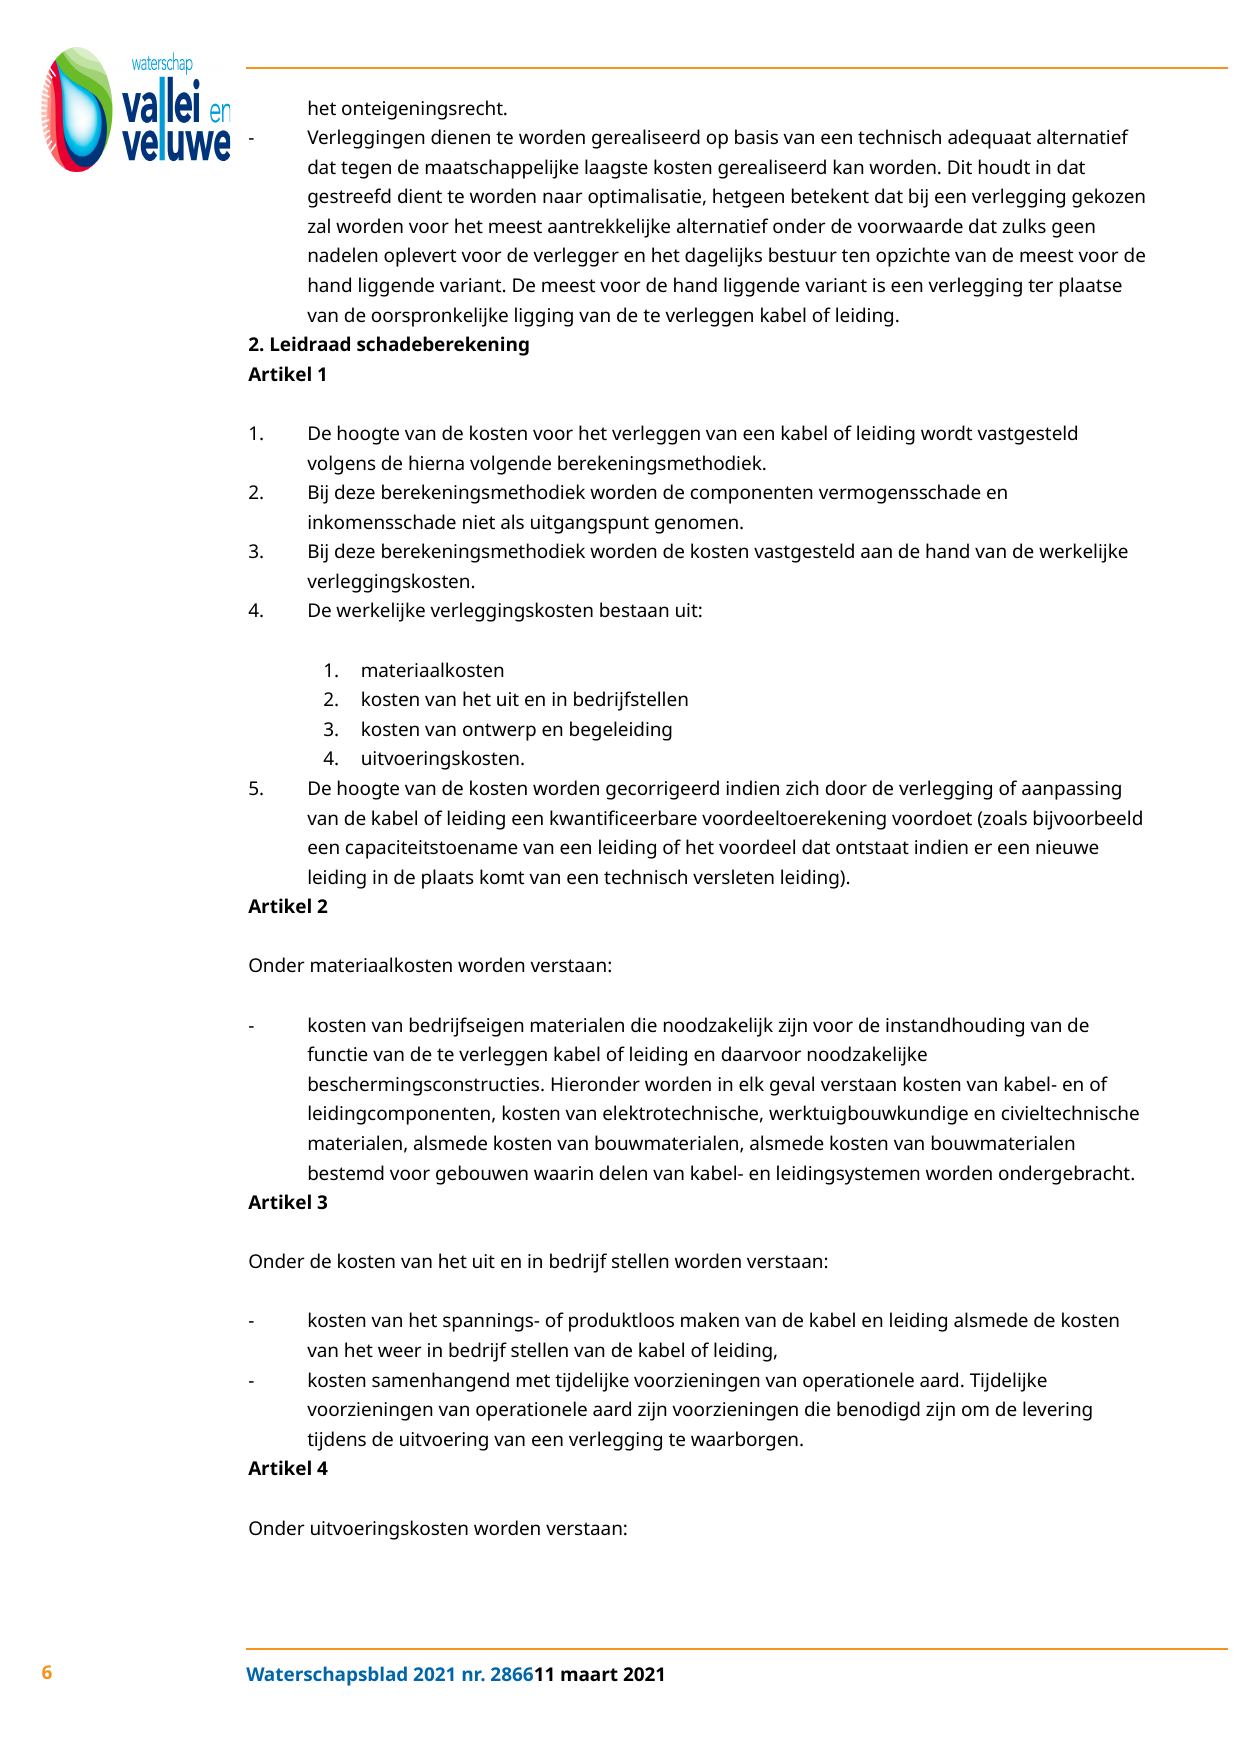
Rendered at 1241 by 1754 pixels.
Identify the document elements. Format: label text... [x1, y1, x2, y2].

list het onteigeningsrecht. [248, 95, 1152, 121]
list uitvoeringskosten. [323, 746, 1152, 771]
text Onder uitvoeringskosten worden verstaan: [248, 1515, 1152, 1541]
list kosten van het spannings- of produktloos maken van de kabel en leiding alsmede de kosten van het weer in bedrijf stellen van de kabel of leiding, [248, 1308, 1152, 1363]
list materiaalkosten [323, 657, 1152, 683]
text Onder de kosten van het uit en in bedrijf stellen worden verstaan: [248, 1248, 1152, 1274]
text Artikel 4 [248, 1456, 1152, 1481]
list De hoogte van de kosten voor het verleggen van een kabel of leiding wordt vastgesteld volgens de hierna volgende berekeningsmethodiek. [248, 420, 1152, 476]
text Artikel 2 [248, 893, 1152, 919]
list De hoogte van de kosten worden gecorrigeerd indien zich door de verlegging of aanpassing van de kabel of leiding een kwantificeerbare voordeeltoerekening voordoet (zoals bijvoorbeeld een capaciteitstoename van een leiding of het voordeel dat ontstaat indien er een nieuwe leiding in de plaats komt van een technisch versleten leiding). [248, 775, 1152, 890]
text Artikel 3 [248, 1189, 1152, 1215]
list De werkelijke verleggingskosten bestaan uit: [248, 598, 1152, 623]
list Bij deze berekeningsmethodiek worden de componenten vermogensschade en inkomensschade niet als uitgangspunt genomen. [248, 479, 1152, 535]
text Onder materiaalkosten worden verstaan: [248, 953, 1152, 978]
text Artikel 1 [248, 361, 1152, 387]
list kosten van ontwerp en begeleiding [323, 716, 1152, 742]
picture [41, 47, 231, 172]
text 2. Leidraad schadeberekening [248, 331, 1152, 357]
list Verleggingen dienen te worden gerealiseerd op basis van een technisch adequaat alternatief dat tegen de maatschappelijke laagste kosten gerealiseerd kan worden. Dit houdt in dat gestreefd dient te worden naar optimalisatie, hetgeen betekent dat bij een verlegging gekozen zal worden voor het meest aantrekkelijke alternatief onder de voorwaarde dat zulks geen nadelen oplevert voor de verlegger en het dagelijks bestuur ten opzichte van de meest voor de hand liggende variant. De meest voor de hand liggende variant is een verlegging ter plaatse van de oorspronkelijke ligging van de te verleggen kabel of leiding. [248, 124, 1152, 328]
list Bij deze berekeningsmethodiek worden de kosten vastgesteld aan de hand van de werkelijke verleggingskosten. [248, 538, 1152, 594]
list kosten van het uit en in bedrijfstellen [323, 686, 1152, 712]
list kosten van bedrijfseigen materialen die noodzakelijk zijn voor de instandhouding van de functie van de te verleggen kabel of leiding en daarvoor noodzakelijke beschermingsconstructies. Hieronder worden in elk geval verstaan kosten van kabel- en of leidingcomponenten, kosten van elektrotechnische, werktuigbouwkundige en civieltechnische materialen, alsmede kosten van bouwmaterialen, alsmede kosten van bouwmaterialen bestemd voor gebouwen waarin delen van kabel- en leidingsystemen worden ondergebracht. [248, 1012, 1152, 1186]
list kosten samenhangend met tijdelijke voorzieningen van operationele aard. Tijdelijke voorzieningen van operationele aard zijn voorzieningen die benodigd zijn om de levering tijdens de uitvoering van een verlegging te waarborgen. [248, 1367, 1152, 1452]
